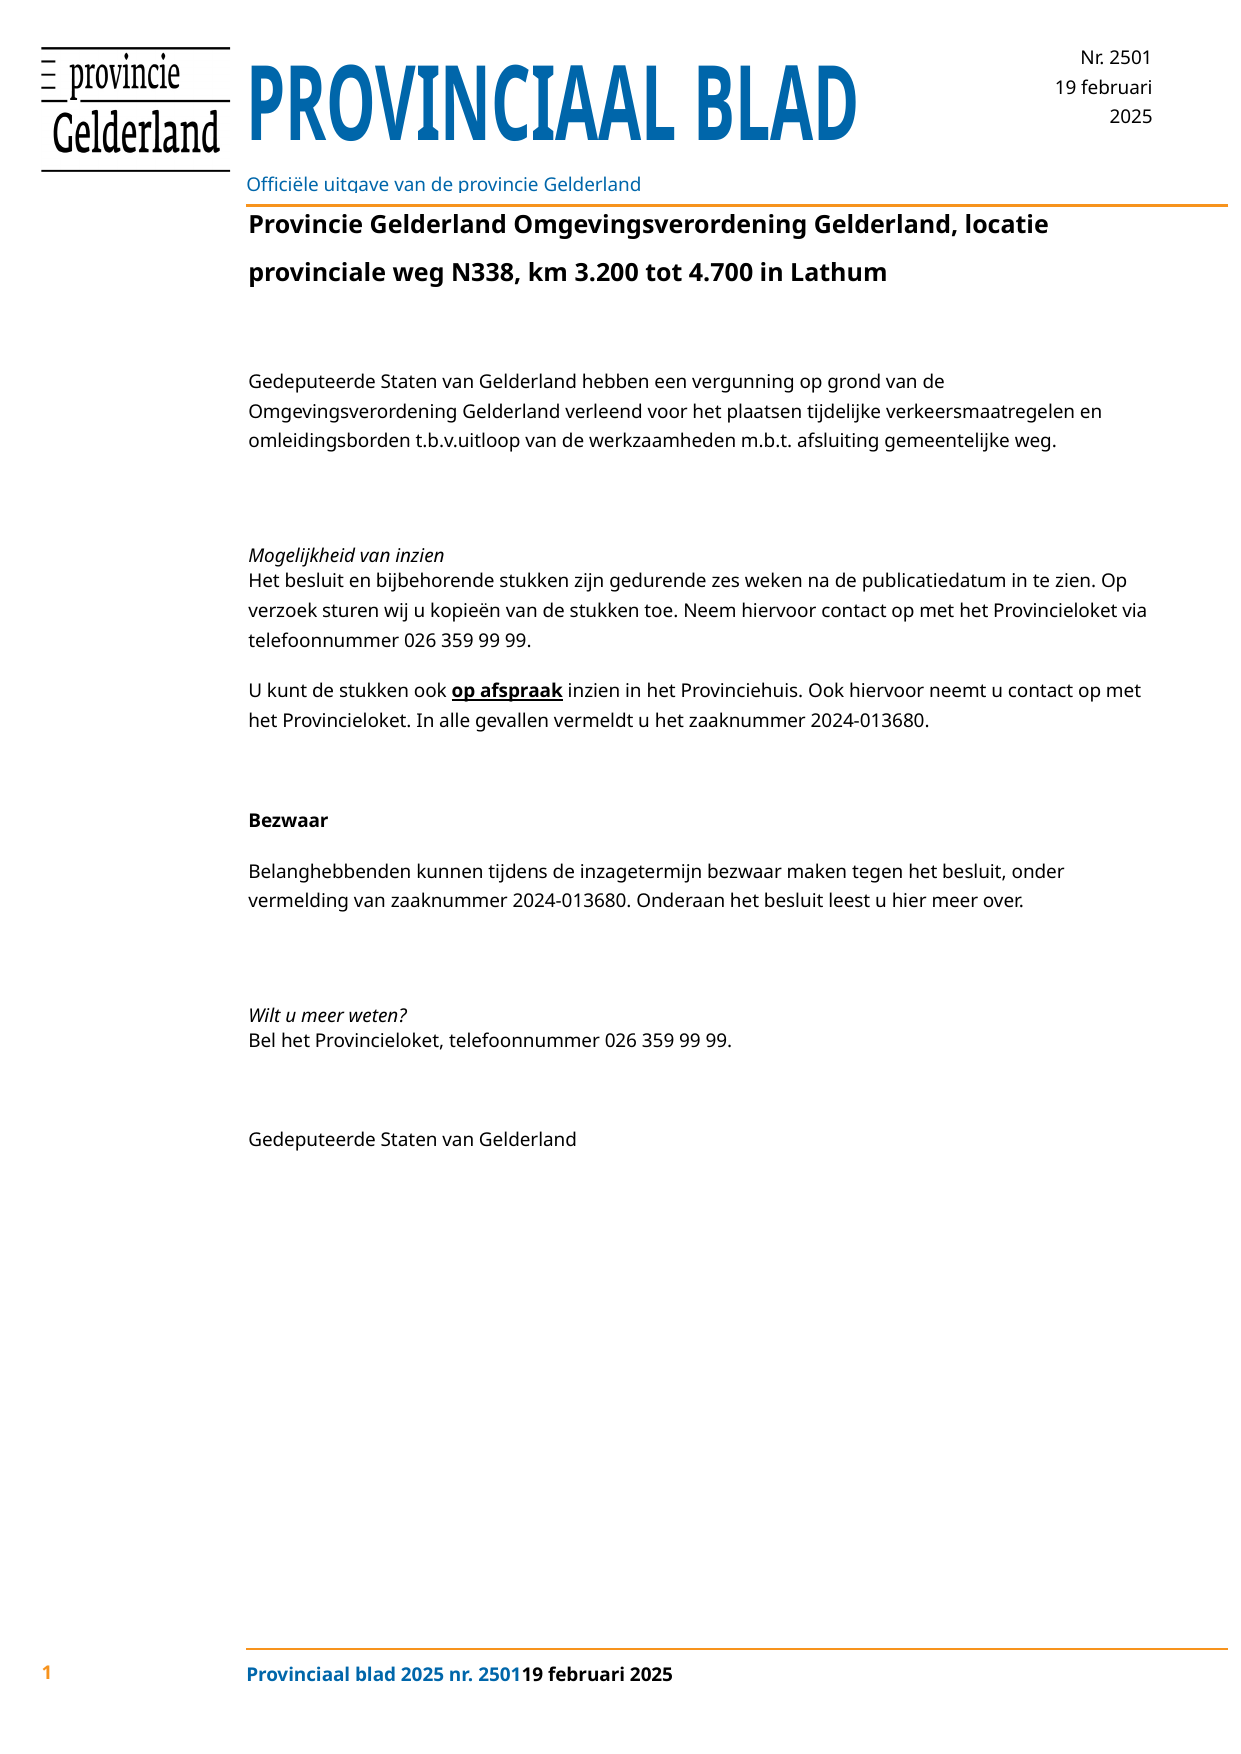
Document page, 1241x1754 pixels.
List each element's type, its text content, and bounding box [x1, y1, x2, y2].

text Het besluit en bijbehorende stukken zijn gedurende zes weken na de publicatiedatum in te zien. Op verzoek sturen wij u kopieën van de stukken toe. Neem hiervoor contact op met het Provincieloket via telefoonnummer 026 359 99 99. [248, 568, 1152, 652]
text Belanghebbenden kunnen tijdens de inzagetermijn bezwaar maken tegen het besluit, onder vermelding van zaaknummer 2024-013680. Onderaan het besluit leest u hier meer over. [248, 858, 1152, 913]
text Wilt u meer weten? [248, 1002, 1152, 1028]
text Gedeputeerde Staten van Gelderland hebben een vergunning op grond van de Omgevingsverordening Gelderland verleend voor het plaatsen tijdelijke verkeersmaatregelen en omleidingsborden t.b.v.uitloop van de werkzaamheden m.b.t. afsluiting gemeentelijke weg. [248, 368, 1152, 453]
text Bel het Provincieloket, telefoonnummer 026 359 99 99. [248, 1028, 1152, 1053]
text Mogelijkheid van inzien [248, 542, 1152, 568]
picture [41, 47, 231, 172]
text Provincie Gelderland Omgevingsverordening Gelderland, locatie provinciale weg N338, km 3.200 tot 4.700 in Lathum [248, 207, 1152, 288]
text Bezwaar [248, 808, 1152, 833]
text Gedeputeerde Staten van Gelderland [248, 1126, 1152, 1152]
text U kunt de stukken ook op afspraak inzien in het Provinciehuis. Ook hiervoor neemt u contact op met het Provincieloket. In alle gevallen vermeldt u het zaaknummer 2024-013680. [248, 677, 1152, 732]
